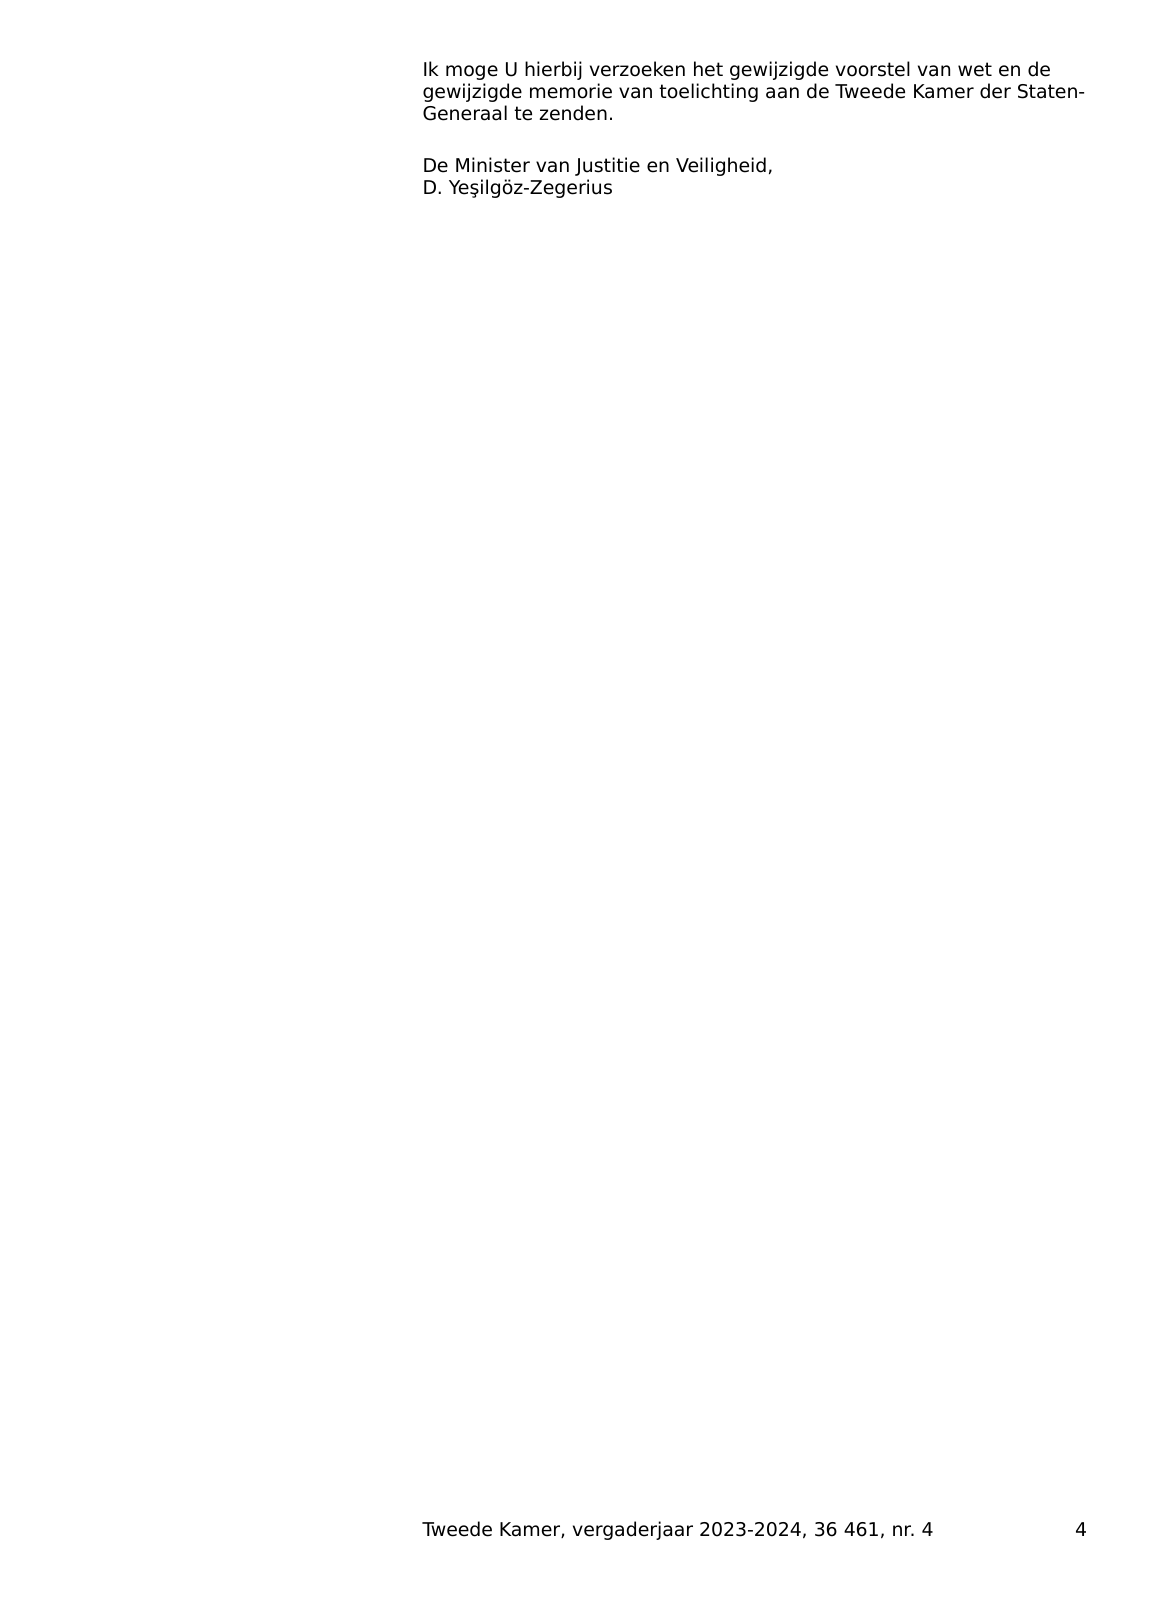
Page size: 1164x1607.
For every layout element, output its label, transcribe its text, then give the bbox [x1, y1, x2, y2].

text De Minister van Justitie en Veiligheid, D. Yeşilgöz-Zegerius [422, 155, 1087, 199]
text Ik moge U hierbij verzoeken het gewijzigde voorstel van wet en de gewijzigde memorie van toelichting aan de Tweede Kamer der Staten-Generaal te zenden. [422, 59, 1087, 125]
